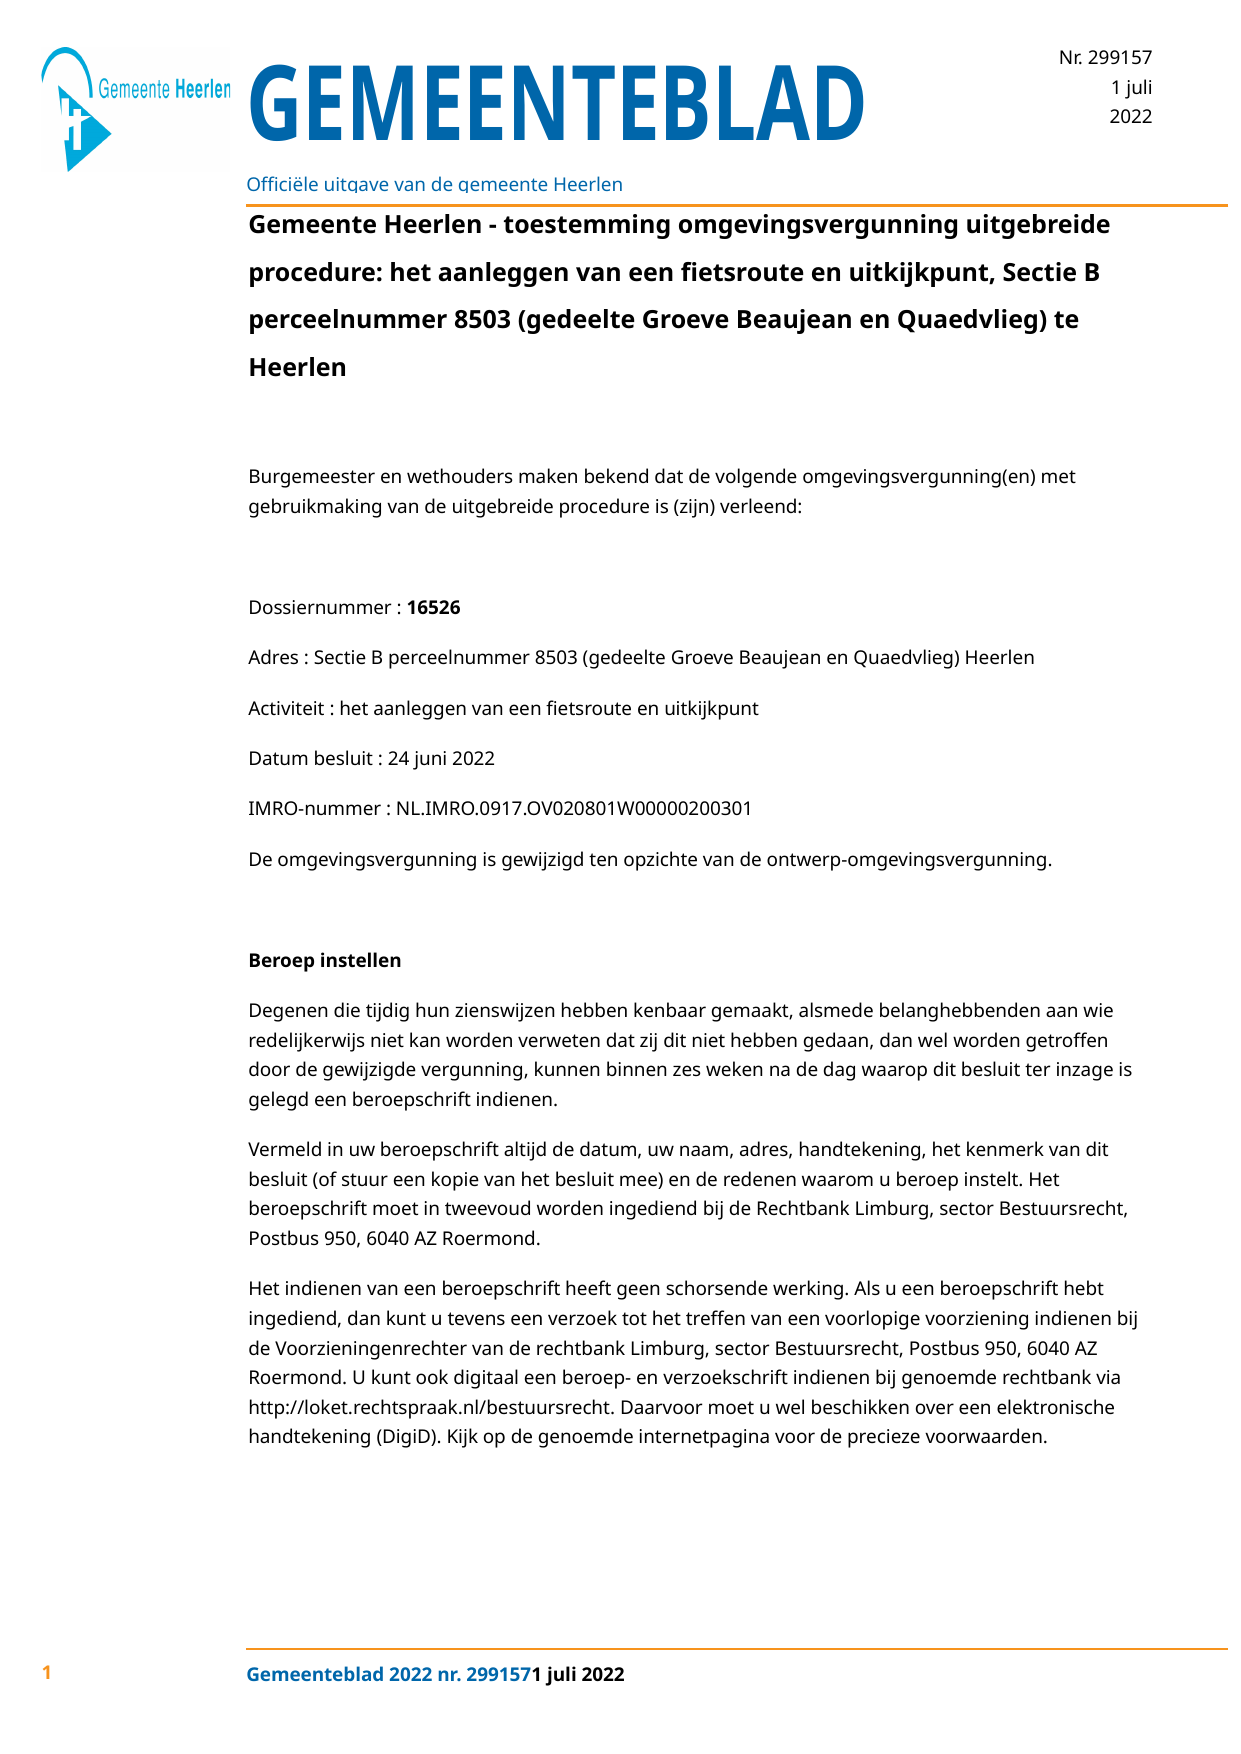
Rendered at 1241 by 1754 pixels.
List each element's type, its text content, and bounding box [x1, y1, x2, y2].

text Burgemeester en wethouders maken bekend dat de volgende omgevingsvergunning(en) met gebruikmaking van de uitgebreide procedure is (zijn) verleend: [248, 463, 1152, 519]
text Adres : Sectie B perceelnummer 8503 (gedeelte Groeve Beaujean en Quaedvlieg) Heerlen [248, 644, 1152, 670]
picture [41, 47, 59, 70]
text Gemeente Heerlen - toestemming omgevingsvergunning uitgebreide procedure: het aanleggen van een fietsroute en uitkijkpunt, Sectie B perceelnummer 8503 (gedeelte Groeve Beaujean en Quaedvlieg) te Heerlen [248, 207, 1152, 384]
text Activiteit : het aanleggen van een fietsroute en uitkijkpunt [248, 695, 1152, 721]
text Datum besluit : 24 juni 2022 [248, 745, 1152, 771]
text De omgevingsvergunning is gewijzigd ten opzichte van de ontwerp-omgevingsvergunning. [248, 846, 1152, 872]
text Het indienen van een beroepschrift heeft geen schorsende werking. Als u een beroepschrift hebt ingediend, dan kunt u tevens een verzoek tot het treffen van een voorlopige voorziening indienen bij de Voorzieningenrechter van de rechtbank Limburg, sector Bestuursrecht, Postbus 950, 6040 AZ Roermond. U kunt ook digitaal een beroep- en verzoekschrift indienen bij genoemde rechtbank via http://loket.rechtspraak.nl/bestuursrecht. Daarvoor moet u wel beschikken over een elektronische handtekening (DigiD). Kijk op de genoemde internetpagina voor de precieze voorwaarden. [248, 1276, 1152, 1449]
text Beroep instellen [248, 947, 1152, 973]
text Vermeld in uw beroepschrift altijd de datum, uw naam, adres, handtekening, het kenmerk van dit besluit (of stuur een kopie van het besluit mee) en de redenen waarom u beroep instelt. Het beroepschrift moet in tweevoud worden ingediend bij de Rechtbank Limburg, sector Bestuursrecht, Postbus 950, 6040 AZ Roermond. [248, 1136, 1152, 1251]
text Dossiernummer : 16526 [248, 594, 1152, 620]
picture [41, 47, 231, 172]
text IMRO-nummer : NL.IMRO.0917.OV020801W00000200301 [248, 796, 1152, 821]
text Degenen die tijdig hun zienswijzen hebben kenbaar gemaakt, alsmede belanghebbenden aan wie redelijkerwijs niet kan worden verweten dat zij dit niet hebben gedaan, dan wel worden getroffen door de gewijzigde vergunning, kunnen binnen zes weken na de dag waarop dit besluit ter inzage is gelegd een beroepschrift indienen. [248, 997, 1152, 1112]
